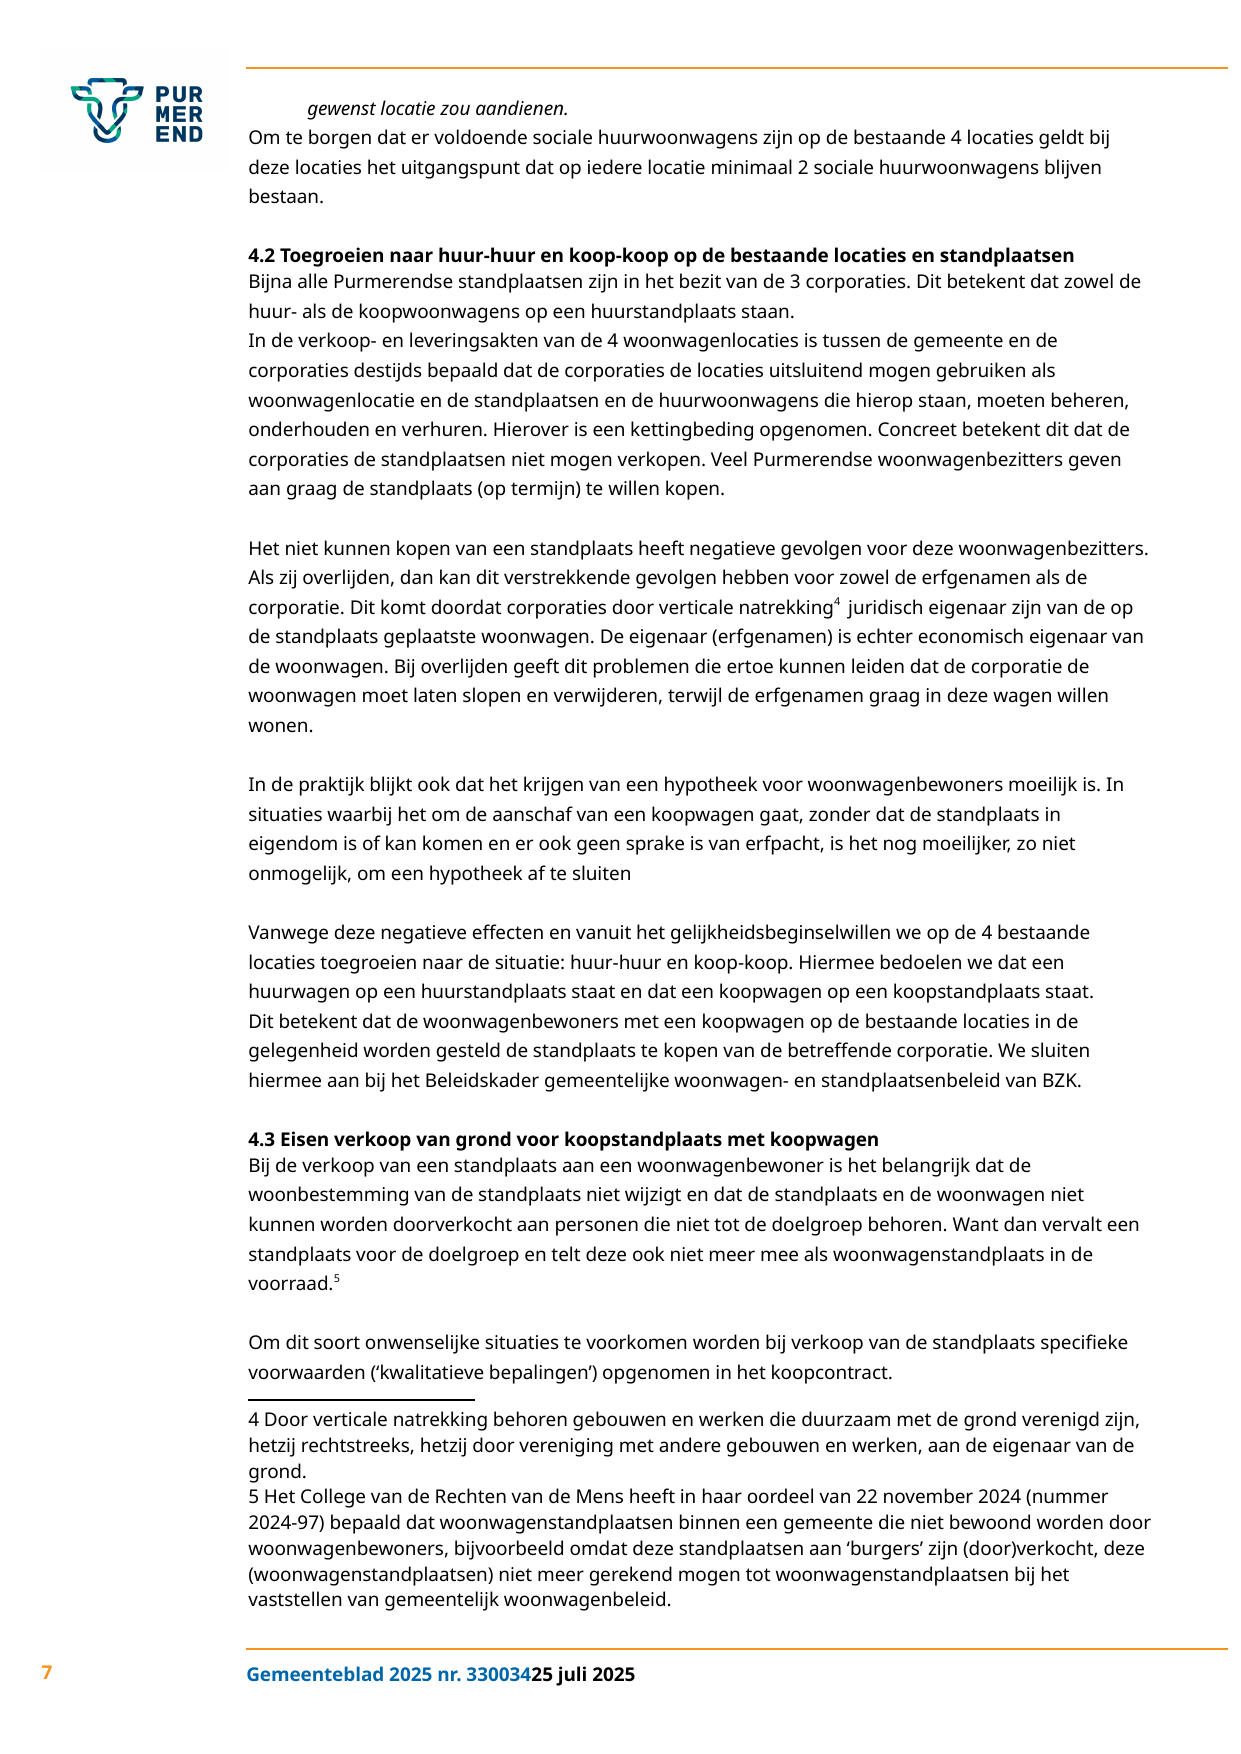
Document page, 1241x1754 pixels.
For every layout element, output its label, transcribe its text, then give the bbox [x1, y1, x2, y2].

text Om dit soort onwenselijke situaties te voorkomen worden bij verkoop van de standplaats specifieke voorwaarden (‘kwalitatieve bepalingen’) opgenomen in het koopcontract. [248, 1329, 1152, 1385]
text Het niet kunnen kopen van een standplaats heeft negatieve gevolgen voor deze woonwagenbezitters. Als zij overlijden, dan kan dit verstrekkende gevolgen hebben voor zowel de erfgenamen als de corporatie. Dit komt doordat corporaties door verticale natrekking juridisch eigenaar zijn van de op de standplaats geplaatste woonwagen. De eigenaar (erfgenamen) is echter economisch eigenaar van de woonwagen. Bij overlijden geeft dit problemen die ertoe kunnen leiden dat de corporatie de woonwagen moet laten slopen en verwijderen, terwijl de erfgenamen graag in deze wagen willen wonen. [248, 535, 1152, 738]
picture [41, 47, 231, 172]
text Het College van de Rechten van de Mens heeft in haar oordeel van 22 november 2024 (nummer 2024-97) bepaald dat woonwagenstandplaatsen binnen een gemeente die niet bewoond worden door woonwagenbewoners, bijvoorbeeld omdat deze standplaatsen aan ‘burgers’ zijn (door)verkocht, deze (woonwagenstandplaatsen) niet meer gerekend mogen tot woonwagenstandplaatsen bij het vaststellen van gemeentelijk woonwagenbeleid. [248, 1483, 1152, 1612]
text Dit betekent dat de woonwagenbewoners met een koopwagen op de bestaande locaties in de gelegenheid worden gesteld de standplaats te kopen van de betreffende corporatie. We sluiten hiermee aan bij het Beleidskader gemeentelijke woonwagen- en standplaatsenbeleid van BZK. [248, 1008, 1152, 1093]
text In de praktijk blijkt ook dat het krijgen van een hypotheek voor woonwagenbewoners moeilijk is. In situaties waarbij het om de aanschaf van een koopwagen gaat, zonder dat de standplaats in eigendom is of kan komen en er ook geen sprake is van erfpacht, is het nog moeilijker, zo niet onmogelijk, om een hypotheek af te sluiten [248, 771, 1152, 886]
text Door verticale natrekking behoren gebouwen en werken die duurzaam met de grond verenigd zijn, hetzij rechtstreeks, hetzij door vereniging met andere gebouwen en werken, aan de eigenaar van de grond. [248, 1406, 1152, 1483]
text Bijna alle Purmerendse standplaatsen zijn in het bezit van de 3 corporaties. Dit betekent dat zowel de huur- als de koopwoonwagens op een huurstandplaats staan. [248, 268, 1152, 324]
text In de verkoop- en leveringsakten van de 4 woonwagenlocaties is tussen de gemeente en de corporaties destijds bepaald dat de corporaties de locaties uitsluitend mogen gebruiken als woonwagenlocatie en de standplaatsen en de huurwoonwagens die hierop staan, moeten beheren, onderhouden en verhuren. Hierover is een kettingbeding opgenomen. Concreet betekent dit dat de corporaties de standplaatsen niet mogen verkopen. Veel Purmerendse woonwagenbezitters geven aan graag de standplaats (op termijn) te willen kopen. [248, 328, 1152, 501]
text Bij de verkoop van een standplaats aan een woonwagenbewoner is het belangrijk dat de woonbestemming van de standplaats niet wijzigt en dat de standplaats en de woonwagen niet kunnen worden doorverkocht aan personen die niet tot de doelgroep behoren. Want dan vervalt een standplaats voor de doelgroep en telt deze ook niet meer mee als woonwagenstandplaats in de voorraad. [248, 1152, 1152, 1296]
text Om te borgen dat er voldoende sociale huurwoonwagens zijn op de bestaande 4 locaties geldt bij deze locaties het uitgangspunt dat op iedere locatie minimaal 2 sociale huurwoonwagens blijven bestaan. [248, 124, 1152, 209]
text 4.2 Toegroeien naar huur-huur en koop-koop op de bestaande locaties en standplaatsen [248, 243, 1152, 268]
list gewenst locatie zou aandienen. [248, 95, 1152, 121]
text Vanwege deze negatieve effecten en vanuit het gelijkheidsbeginselwillen we op de 4 bestaande locaties toegroeien naar de situatie: huur-huur en koop-koop. Hiermee bedoelen we dat een huurwagen op een huurstandplaats staat en dat een koopwagen op een koopstandplaats staat. [248, 919, 1152, 1004]
text 4.3 Eisen verkoop van grond voor koopstandplaats met koopwagen [248, 1126, 1152, 1152]
